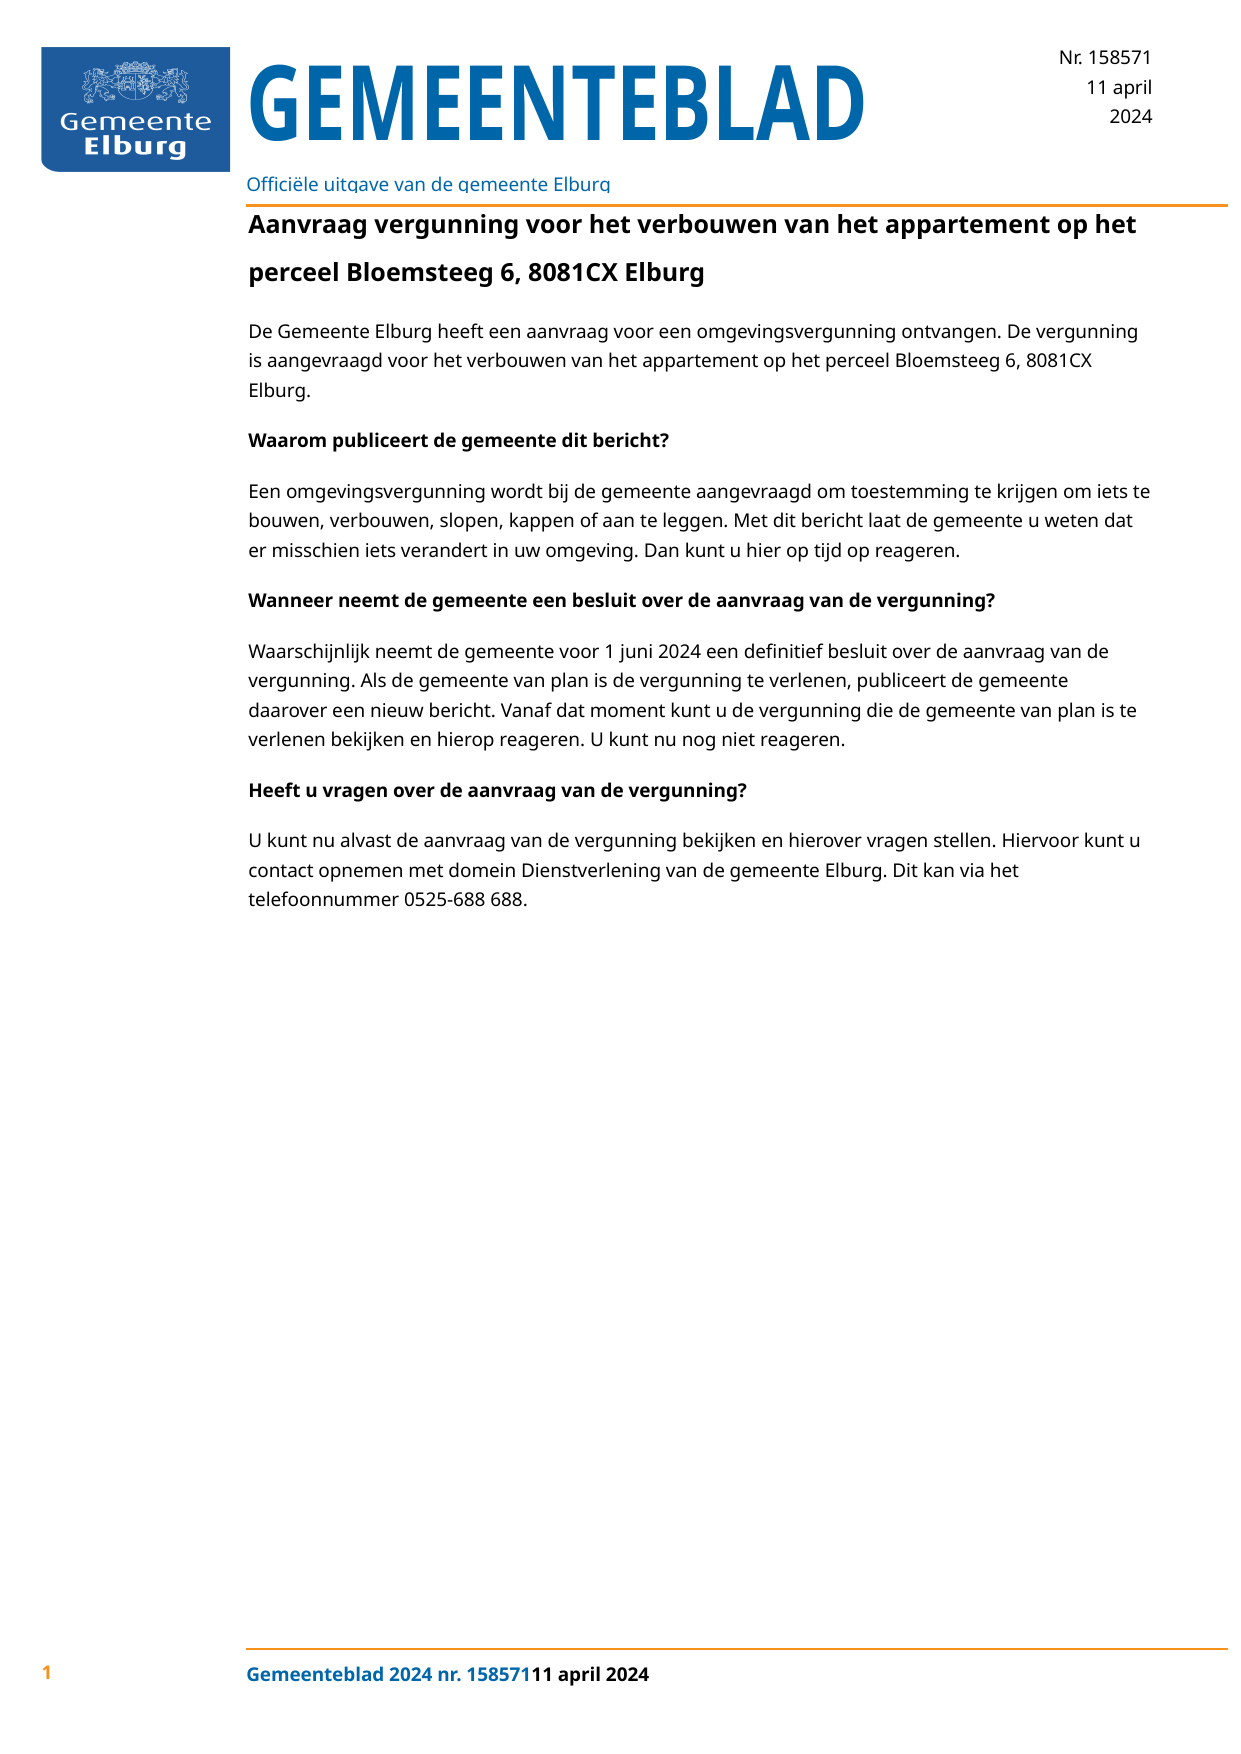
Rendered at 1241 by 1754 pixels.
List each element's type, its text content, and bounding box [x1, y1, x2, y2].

text Aanvraag vergunning voor het verbouwen van het appartement op het perceel Bloemsteeg 6, 8081CX Elburg [248, 207, 1152, 288]
text De Gemeente Elburg heeft een aanvraag voor een omgevingsvergunning ontvangen. De vergunning is aangevraagd voor het verbouwen van het appartement op het perceel Bloemsteeg 6, 8081CX Elburg. [248, 318, 1152, 403]
text Een omgevingsvergunning wordt bij de gemeente aangevraagd om toestemming te krijgen om iets te bouwen, verbouwen, slopen, kappen of aan te leggen. Met dit bericht laat de gemeente u weten dat er misschien iets verandert in uw omgeving. Dan kunt u hier op tijd op reageren. [248, 478, 1152, 563]
text U kunt nu alvast de aanvraag van de vergunning bekijken en hierover vragen stellen. Hiervoor kunt u contact opnemen met domein Dienstverlening van de gemeente Elburg. Dit kan via het telefoonnummer 0525-688 688. [248, 827, 1152, 912]
picture [41, 47, 231, 172]
text Wanneer neemt de gemeente een besluit over de aanvraag van de vergunning? [248, 587, 1152, 613]
text Waarom publiceert de gemeente dit bericht? [248, 427, 1152, 453]
text Waarschijnlijk neemt de gemeente voor 1 juni 2024 een definitief besluit over de aanvraag van de vergunning. Als de gemeente van plan is de vergunning te verlenen, publiceert de gemeente daarover een nieuw bericht. Vanaf dat moment kunt u de vergunning die de gemeente van plan is te verlenen bekijken en hierop reageren. U kunt nu nog niet reageren. [248, 638, 1152, 752]
text Heeft u vragen over de aanvraag van de vergunning? [248, 777, 1152, 803]
